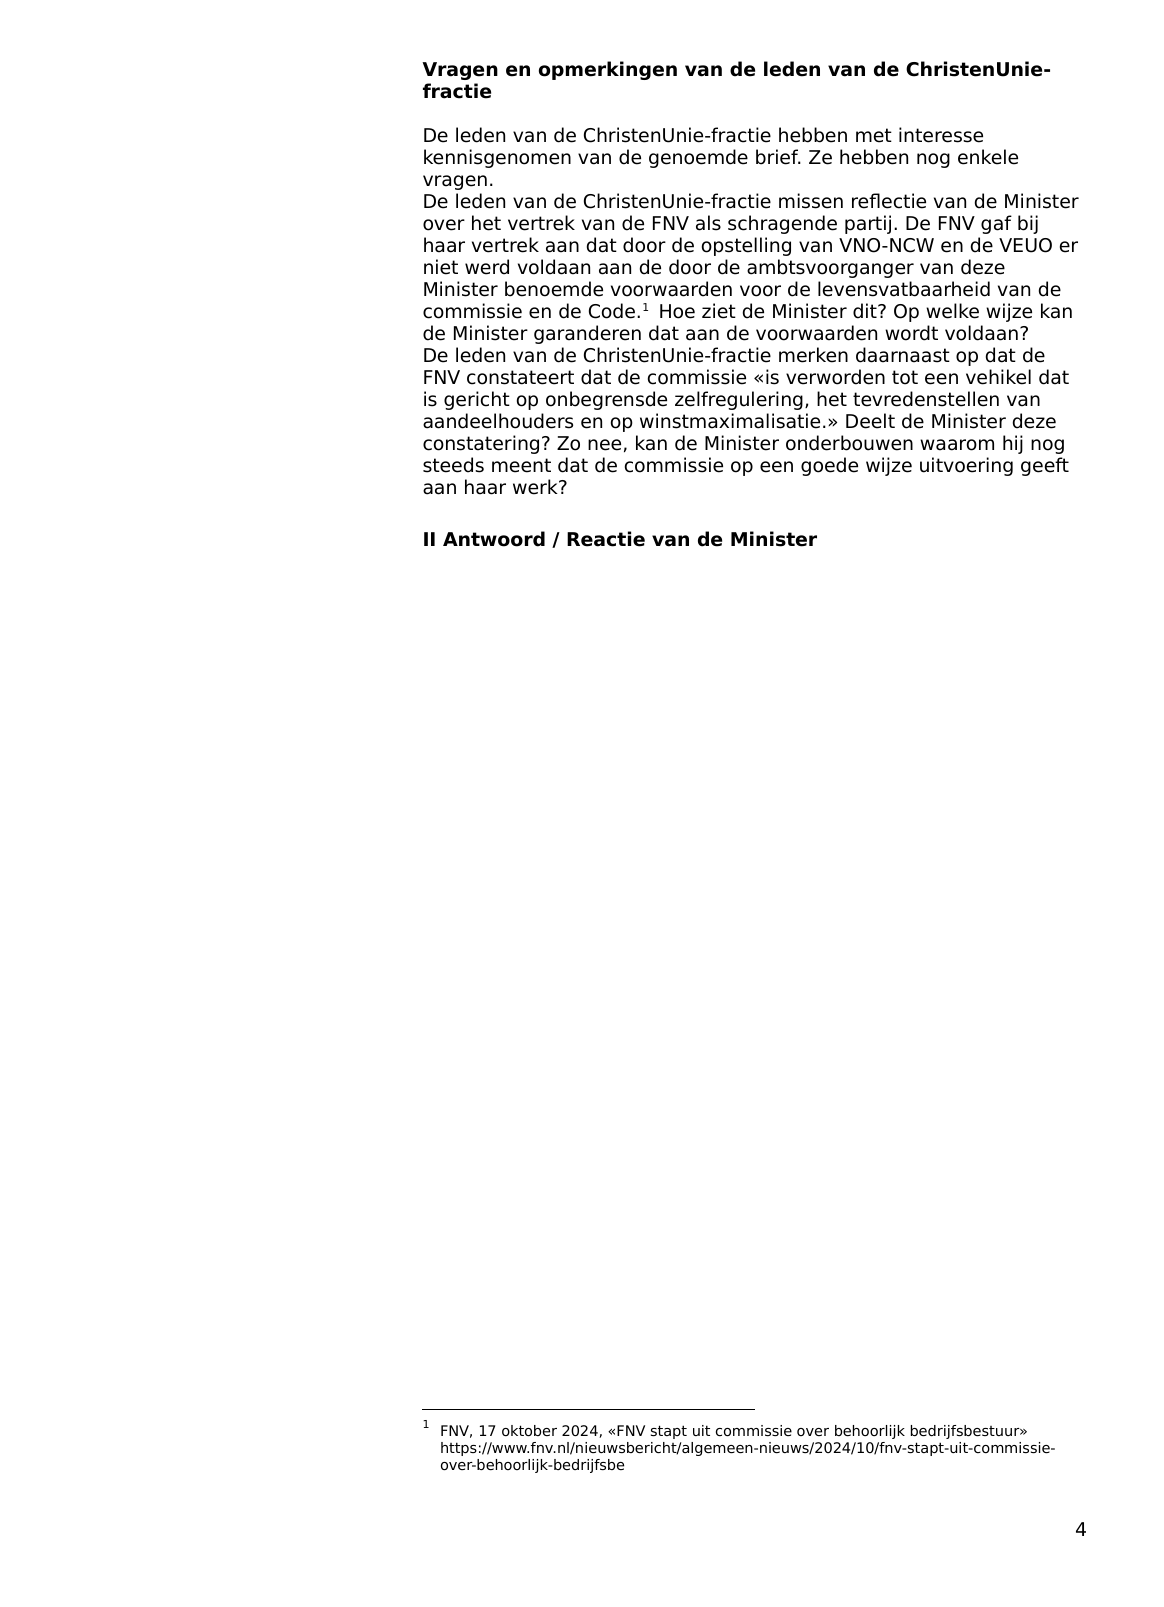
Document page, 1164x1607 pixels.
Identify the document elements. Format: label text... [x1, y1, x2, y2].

subtitle II Antwoord / Reactie van de Minister [422, 529, 1087, 551]
subtitle Vragen en opmerkingen van de leden van de ChristenUnie-fractie [422, 59, 1087, 103]
text De leden van de ChristenUnie-fractie missen reflectie van de Minister over het vertrek van de FNV als schragende partij. De FNV gaf bij haar vertrek aan dat door de opstelling van VNO-NCW en de VEUO er niet werd voldaan aan de door de ambtsvoorganger van deze Minister benoemde voorwaarden voor de levensvatbaarheid van de commissie en de Code. Hoe ziet de Minister dit? Op welke wijze kan de Minister garanderen dat aan de voorwaarden wordt voldaan? [422, 191, 1087, 345]
text De leden van de ChristenUnie-fractie hebben met interesse kennisgenomen van de genoemde brief. Ze hebben nog enkele vragen. [422, 125, 1087, 191]
text FNV, 17 oktober 2024, «FNV stapt uit commissie over behoorlijk bedrijfsbestuur» https://www.fnv.nl/nieuwsbericht/algemeen-nieuws/2024/10/fnv-stapt-uit-commissie-over-behoorlijk-bedrijfsbe [422, 1418, 1087, 1474]
text De leden van de ChristenUnie-fractie merken daarnaast op dat de FNV constateert dat de commissie «is verworden tot een vehikel dat is gericht op onbegrensde zelfregulering, het tevredenstellen van aandeelhouders en op winstmaximalisatie.» Deelt de Minister deze constatering? Zo nee, kan de Minister onderbouwen waarom hij nog steeds meent dat de commissie op een goede wijze uitvoering geeft aan haar werk? [422, 345, 1087, 499]
